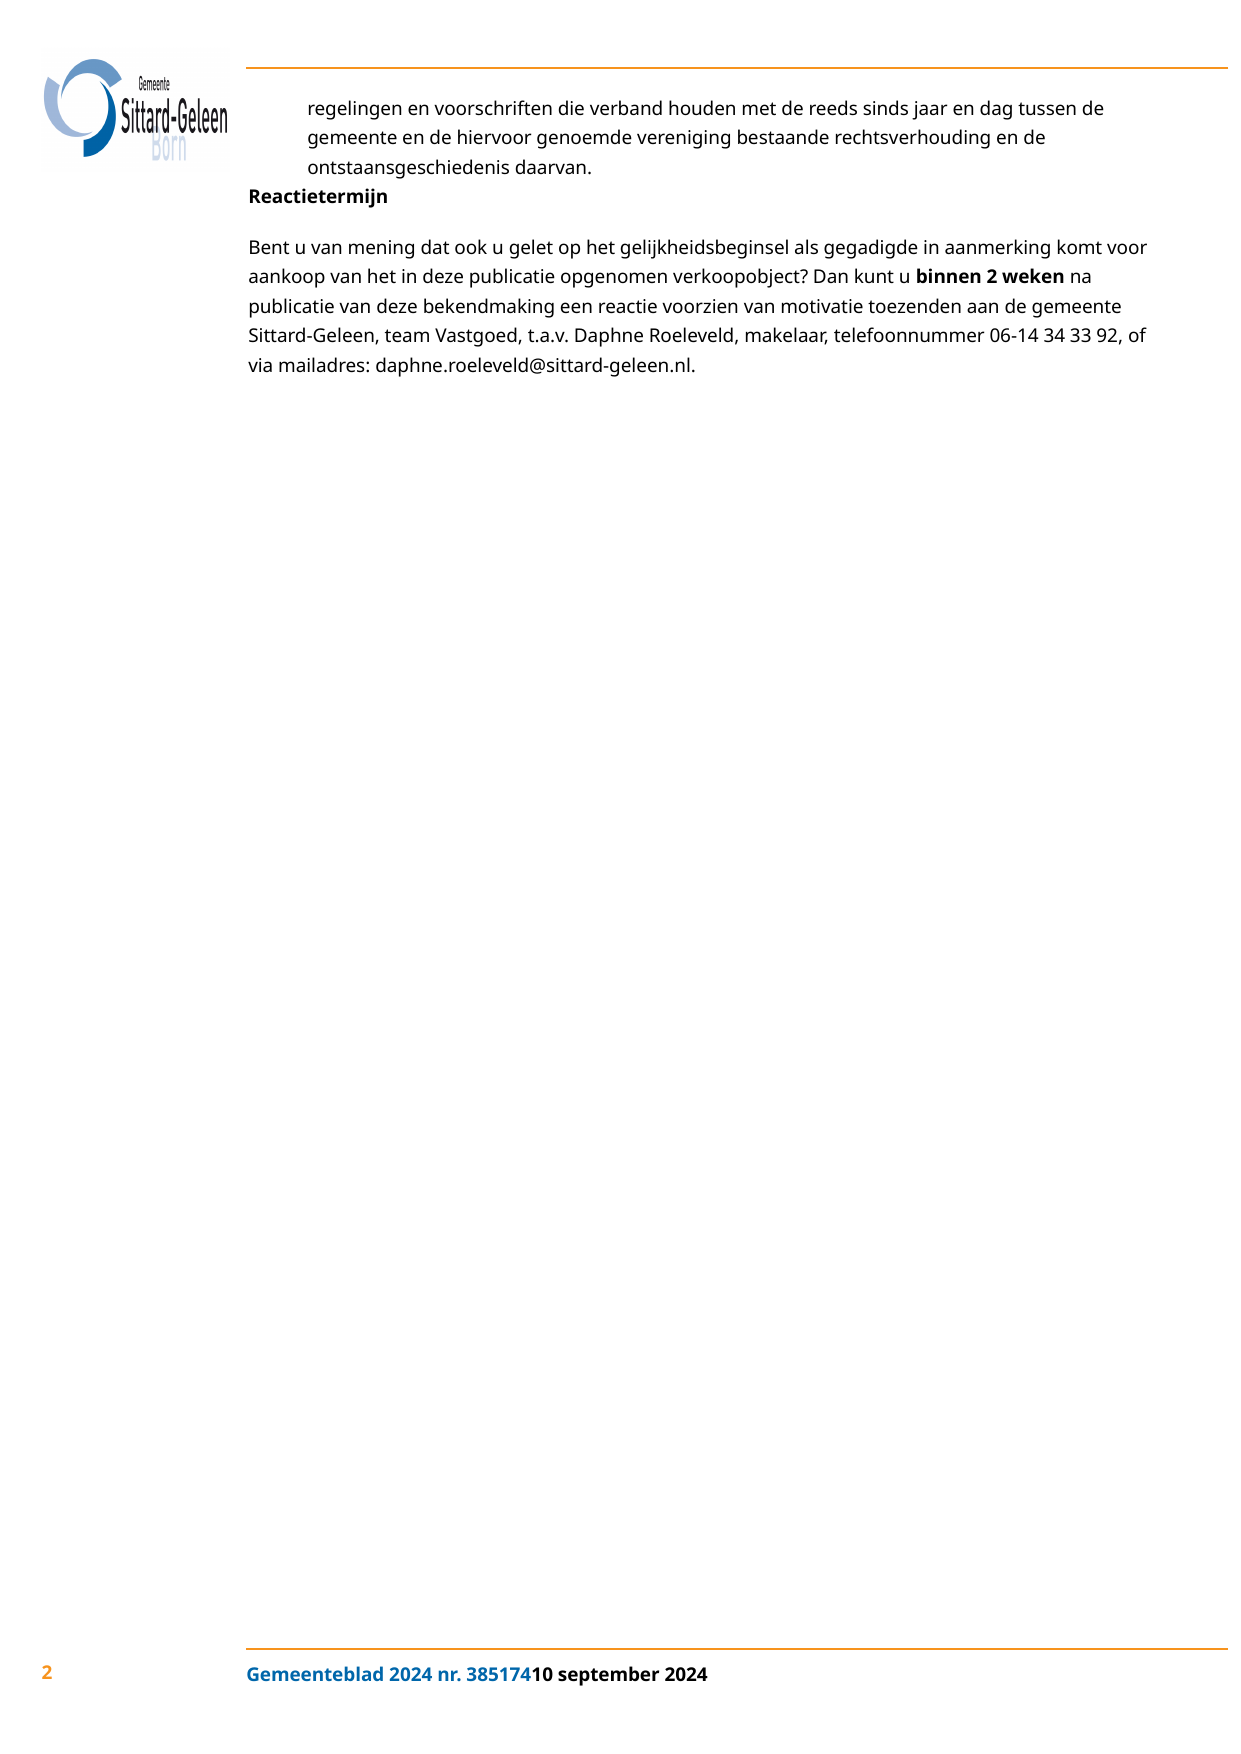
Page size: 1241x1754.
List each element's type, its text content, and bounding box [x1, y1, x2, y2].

text Bent u van mening dat ook u gelet op het gelijkheidsbeginsel als gegadigde in aanmerking komt voor aankoop van het in deze publicatie opgenomen verkoopobject? Dan kunt u binnen 2 weken na publicatie van deze bekendmaking een reactie voorzien van motivatie toezenden aan de gemeente Sittard-Geleen, team Vastgoed, t.a.v. Daphne Roeleveld, makelaar, telefoonnummer 06-14 34 33 92, of via mailadres: daphne.roeleveld@sittard-geleen.nl. [248, 234, 1152, 378]
list regelingen en voorschriften die verband houden met de reeds sinds jaar en dag tussen de gemeente en de hiervoor genoemde vereniging bestaande rechtsverhouding en de ontstaansgeschiedenis daarvan. [248, 95, 1152, 180]
picture [41, 47, 231, 172]
text Reactietermijn [248, 183, 1152, 209]
